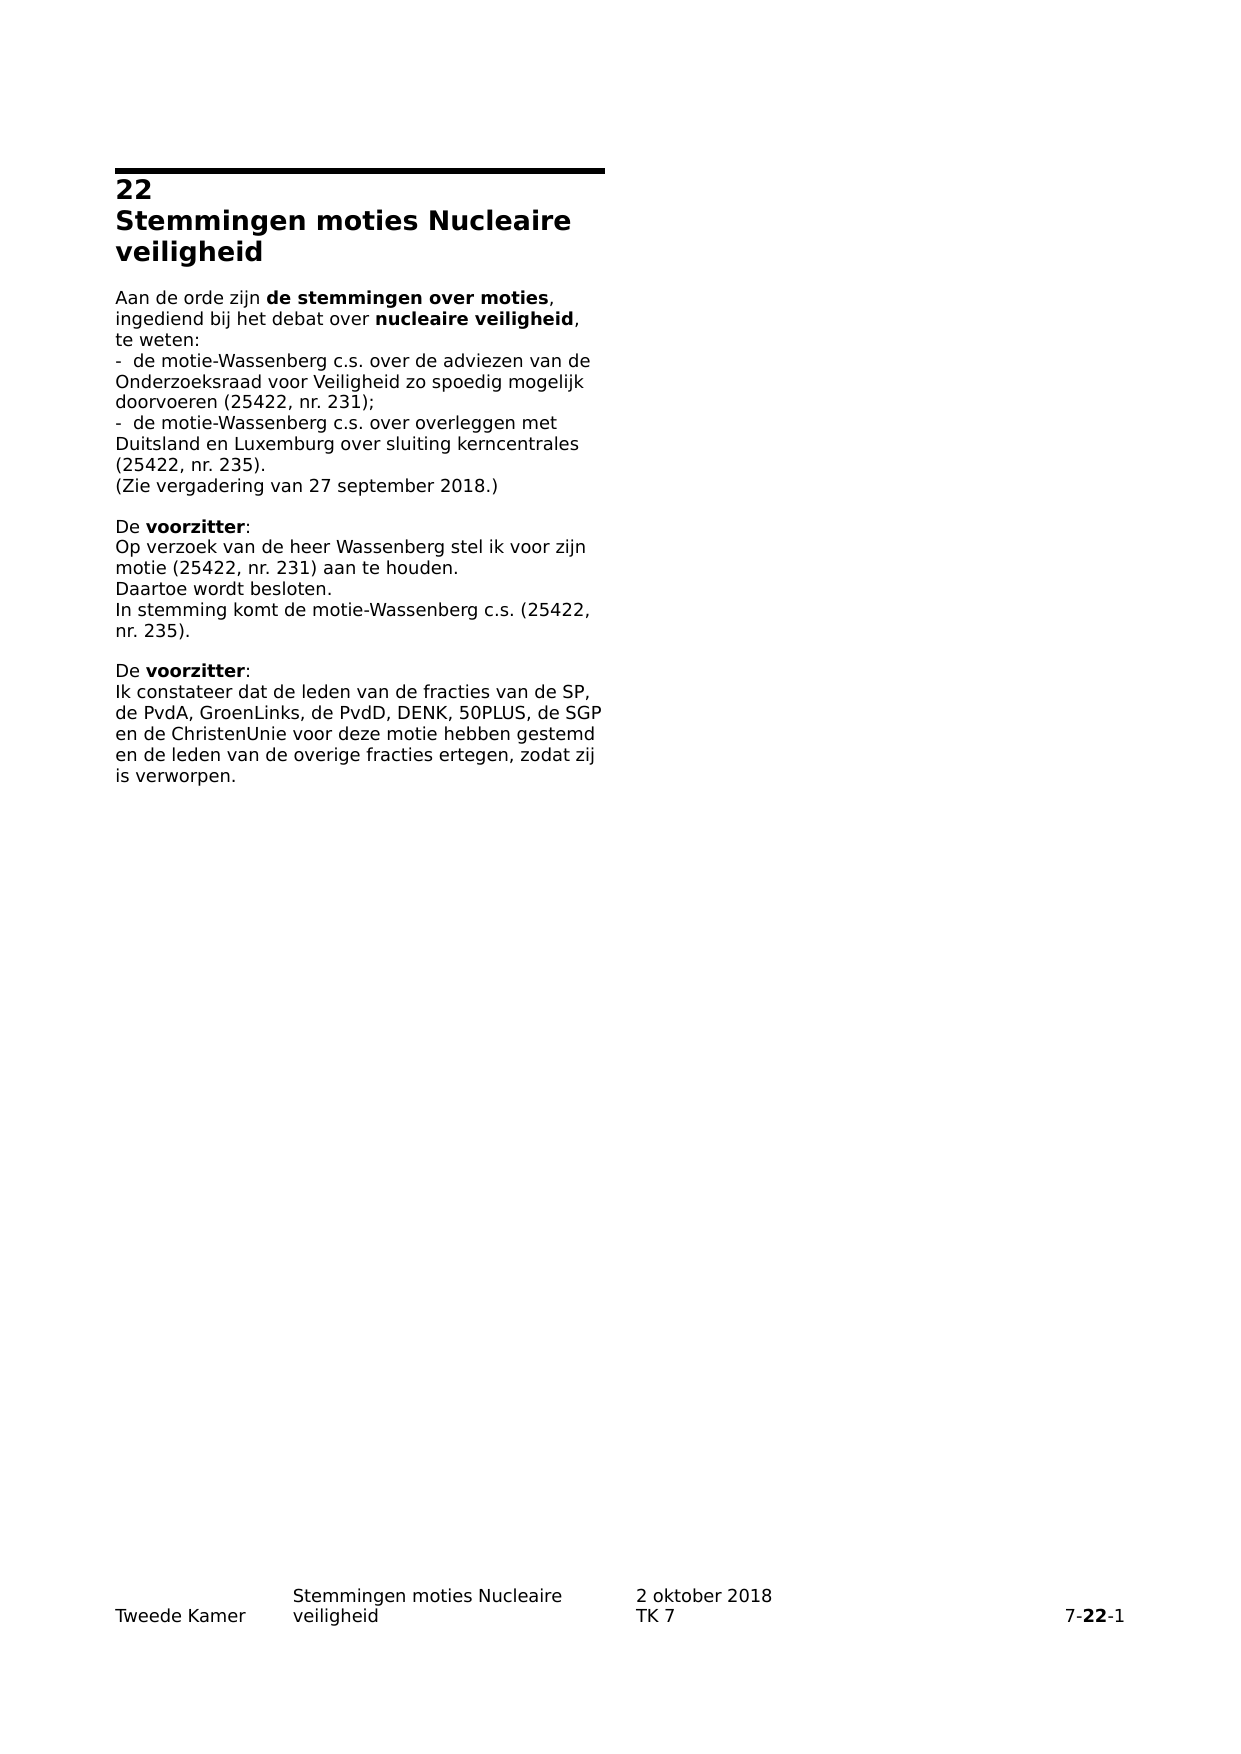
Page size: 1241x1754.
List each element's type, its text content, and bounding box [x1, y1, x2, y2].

text Op verzoek van de heer Wassenberg stel ik voor zijn motie (25422, nr. 231) aan te houden. [115, 537, 605, 579]
text De voorzitter: [115, 516, 605, 537]
text Daartoe wordt besloten. [115, 579, 605, 600]
text Ik constateer dat de leden van de fracties van de SP, de PvdA, GroenLinks, de PvdD, DENK, 50PLUS, de SGP en de ChristenUnie voor deze motie hebben gestemd en de leden van de overige fracties ertegen, zodat zij is verworpen. [115, 682, 605, 786]
text In stemming komt de motie-Wassenberg c.s. (25422, nr. 235). [115, 600, 605, 641]
text Aan de orde zijn de stemmingen over moties, ingediend bij het debat over nucleaire veiligheid, [115, 288, 605, 330]
list de motie-Wassenberg c.s. over overleggen met Duitsland en Luxemburg over sluiting kerncentrales (25422, nr. 235). [115, 413, 605, 476]
text te weten: [115, 330, 605, 351]
title 22 Stemmingen moties Nucleaire veiligheid [115, 174, 605, 268]
text (Zie vergadering van 27 september 2018.) [115, 476, 605, 496]
text De voorzitter: [115, 661, 605, 682]
list de motie-Wassenberg c.s. over de adviezen van de Onderzoeksraad voor Veiligheid zo spoedig mogelijk doorvoeren (25422, nr. 231); [115, 351, 605, 413]
